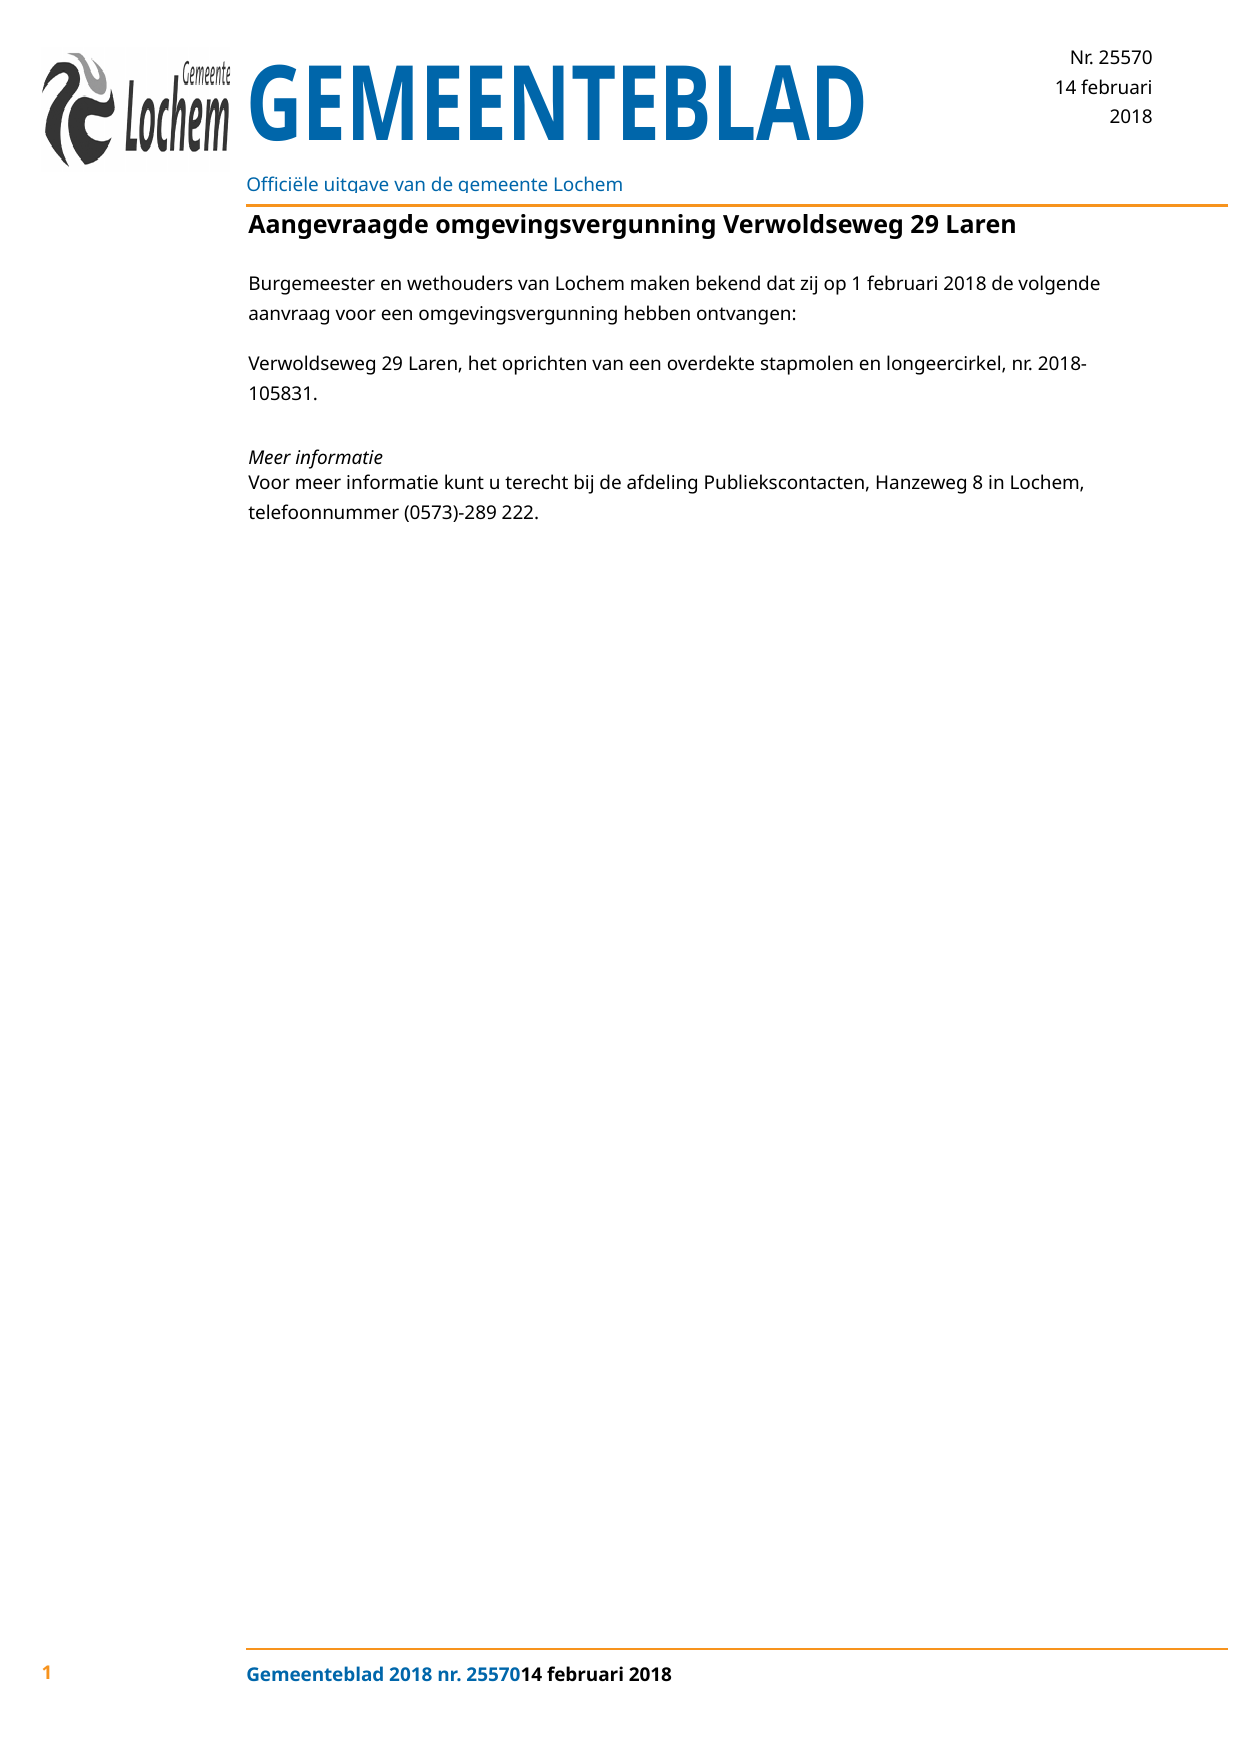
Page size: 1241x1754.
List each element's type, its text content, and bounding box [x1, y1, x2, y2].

text Burgemeester en wethouders van Lochem maken bekend dat zij op 1 februari 2018 de volgende aanvraag voor een omgevingsvergunning hebben ontvangen: [248, 270, 1152, 326]
text Meer informatie [248, 444, 1152, 469]
text Aangevraagde omgevingsvergunning Verwoldseweg 29 Laren [248, 207, 1152, 241]
picture [41, 47, 231, 172]
text Verwoldseweg 29 Laren, het oprichten van een overdekte stapmolen en longeercirkel, nr. 2018-105831. [248, 350, 1152, 406]
text Voor meer informatie kunt u terecht bij de afdeling Publiekscontacten, Hanzeweg 8 in Lochem, telefoonnummer (0573)-289 222. [248, 469, 1152, 525]
